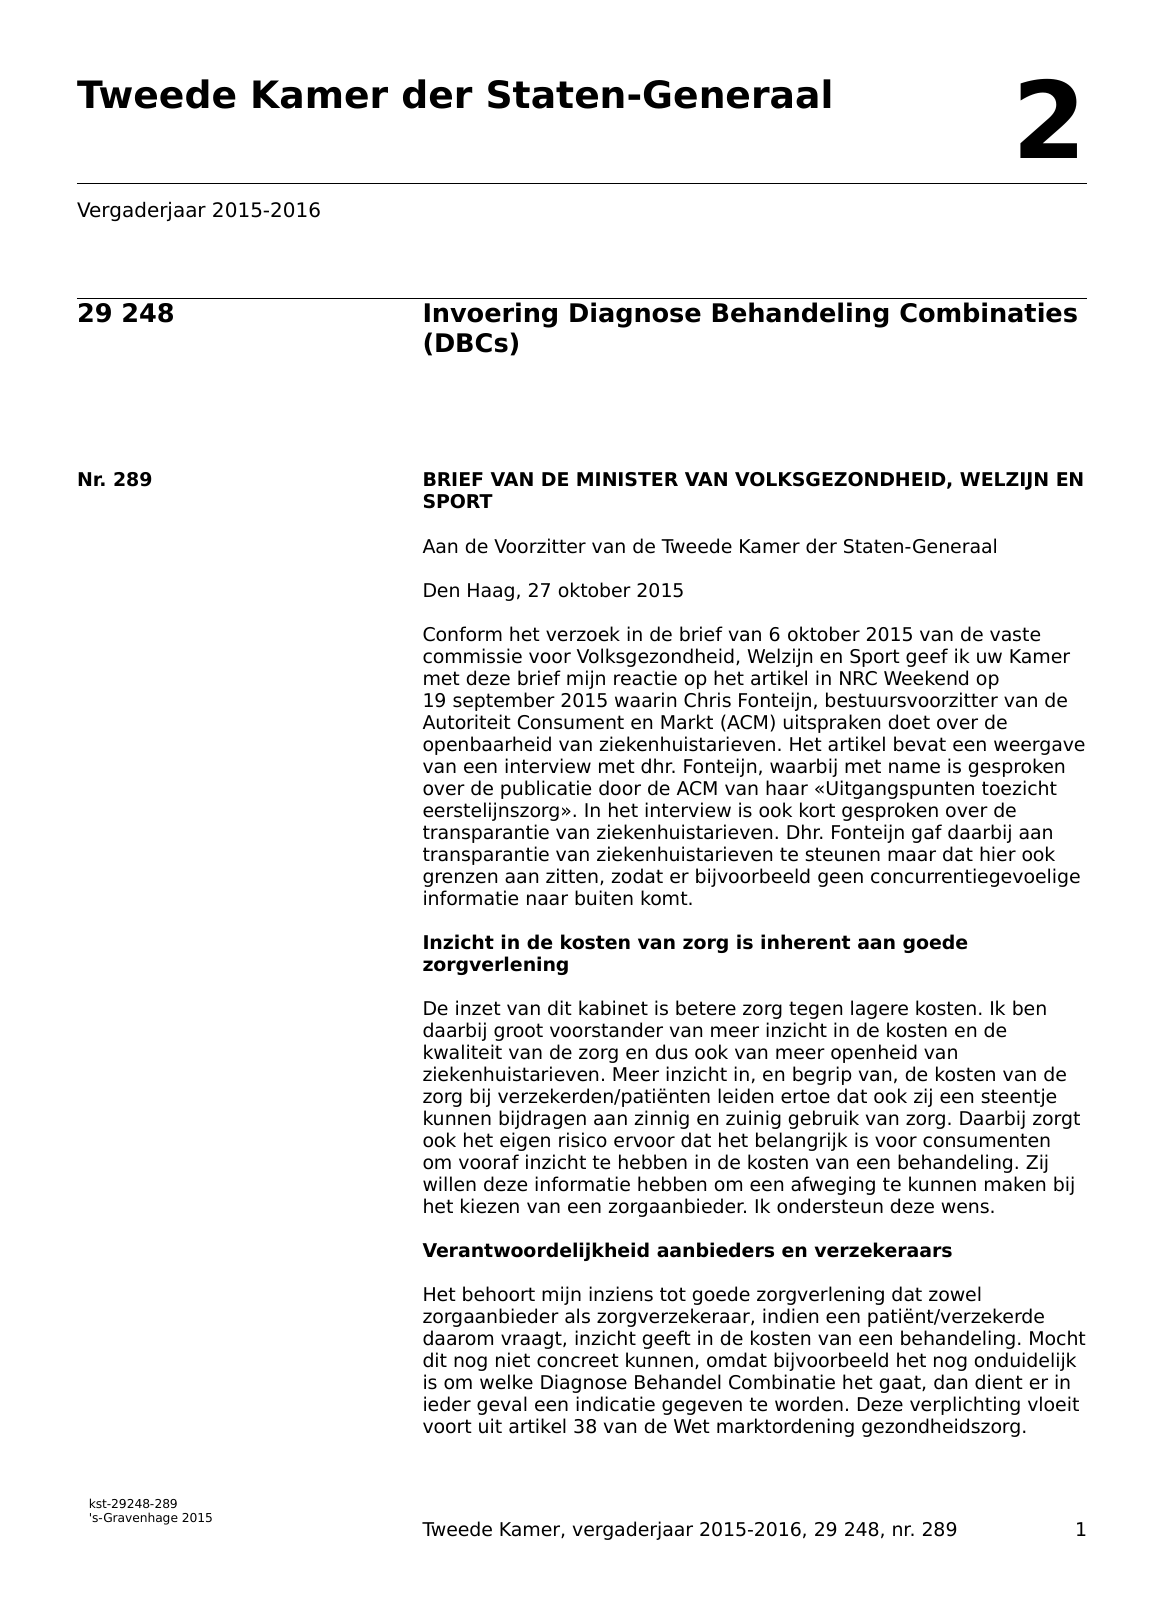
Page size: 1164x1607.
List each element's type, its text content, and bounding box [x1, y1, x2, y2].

subtitle Nr. 289 BRIEF VAN DE MINISTER VAN VOLKSGEZONDHEID, WELZIJN EN SPORT [77, 469, 1087, 513]
text De inzet van dit kabinet is betere zorg tegen lagere kosten. Ik ben daarbij groot voorstander van meer inzicht in de kosten en de kwaliteit van de zorg en dus ook van meer openheid van ziekenhuistarieven. Meer inzicht in, en begrip van, de kosten van de zorg bij verzekerden/patiënten leiden ertoe dat ook zij een steentje kunnen bijdragen aan zinnig en zuinig gebruik van zorg. Daarbij zorgt ook het eigen risico ervoor dat het belangrijk is voor consumenten om vooraf inzicht te hebben in de kosten van een behandeling. Zij willen deze informatie hebben om een afweging te kunnen maken bij het kiezen van een zorgaanbieder. Ik ondersteun deze wens. [422, 998, 1087, 1218]
subtitle Inzicht in de kosten van zorg is inherent aan goede zorgverlening [422, 932, 1087, 976]
subtitle Verantwoordelijkheid aanbieders en verzekeraars [422, 1240, 1087, 1262]
text Den Haag, 27 oktober 2015 [422, 580, 1087, 602]
text kst-29248-289 [88, 1497, 323, 1511]
table_header Tweede Kamer der Staten-Generaal [77, 59, 886, 183]
text 's-Gravenhage 2015 [88, 1511, 323, 1525]
text Het behoort mijn inziens tot goede zorgverlening dat zowel zorgaanbieder als zorgverzekeraar, indien een patiënt/verzekerde daarom vraagt, inzicht geeft in de kosten van een behandeling. Mocht dit nog niet concreet kunnen, omdat bijvoorbeeld het nog onduidelijk is om welke Diagnose Behandel Combinatie het gaat, dan dient er in ieder geval een indicatie gegeven te worden. Deze verplichting vloeit voort uit artikel 38 van de Wet marktordening gezondheidszorg. [422, 1284, 1087, 1438]
text Aan de Voorzitter van de Tweede Kamer der Staten-Generaal [422, 536, 1087, 557]
table_cell Vergaderjaar 2015-2016 [77, 184, 1087, 298]
text Conform het verzoek in de brief van 6 oktober 2015 van de vaste commissie voor Volksgezondheid, Welzijn en Sport geef ik uw Kamer met deze brief mijn reactie op het artikel in NRC Weekend op 19 september 2015 waarin Chris Fonteijn, bestuursvoorzitter van de Autoriteit Consument en Markt (ACM) uitspraken doet over de openbaarheid van ziekenhuistarieven. Het artikel bevat een weergave van een interview met dhr. Fonteijn, waarbij met name is gesproken over de publicatie door de ACM van haar «Uitgangspunten toezicht eerstelijnszorg». In het interview is ook kort gesproken over de transparantie van ziekenhuistarieven. Dhr. Fonteijn gaf daarbij aan transparantie van ziekenhuistarieven te steunen maar dat hier ook grenzen aan zitten, zodat er bijvoorbeeld geen concurrentiegevoelige informatie naar buiten komt. [422, 624, 1087, 909]
table_header 2 [886, 59, 1087, 183]
subtitle 29 248 Invoering Diagnose Behandeling Combinaties (DBCs) [77, 299, 1087, 358]
